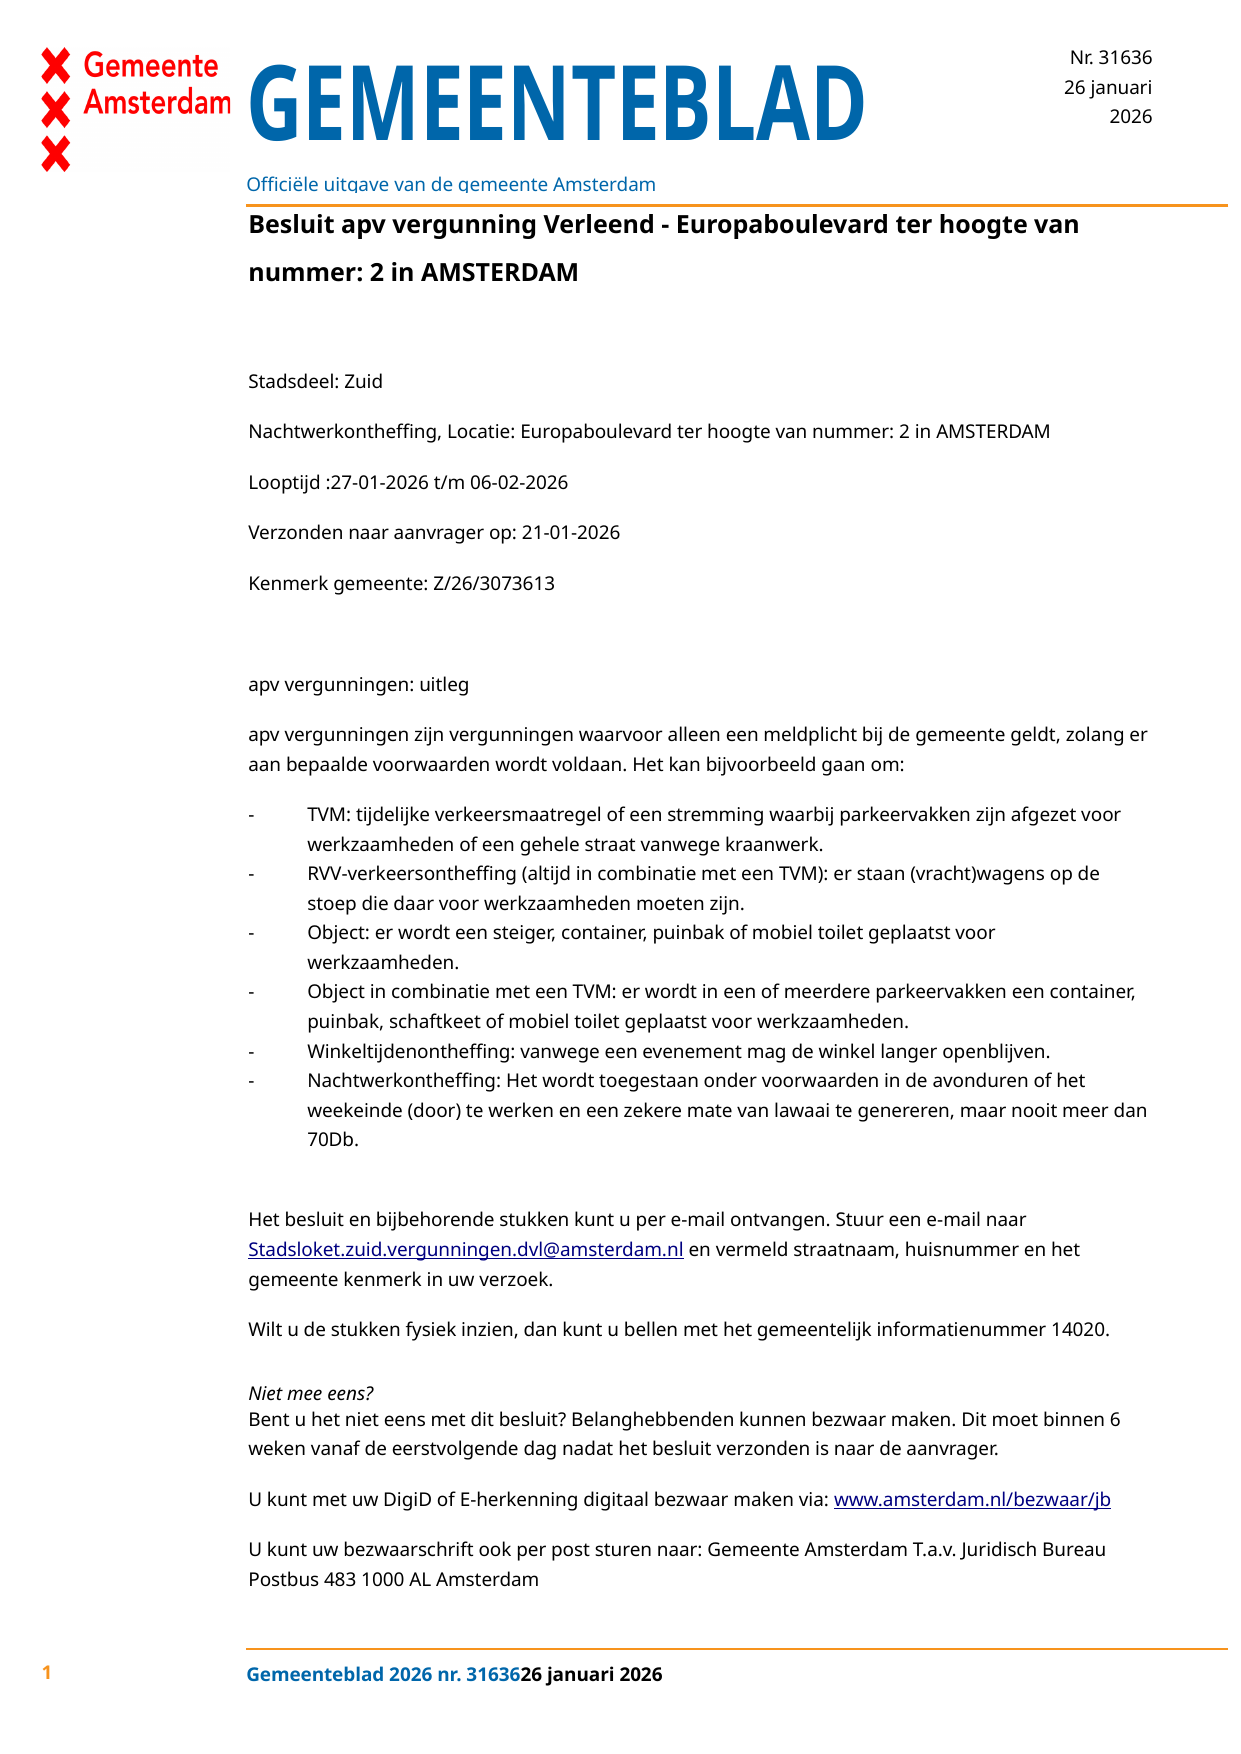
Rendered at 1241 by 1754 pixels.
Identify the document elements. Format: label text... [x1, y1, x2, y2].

text Bent u het niet eens met dit besluit? Belanghebbenden kunnen bezwaar maken. Dit moet binnen 6 weken vanaf de eerstvolgende dag nadat het besluit verzonden is naar de aanvrager. [248, 1406, 1152, 1461]
text Het besluit en bijbehorende stukken kunt u per e-mail ontvangen. Stuur een e-mail naar Stadsloket.zuid.vergunningen.dvl@amsterdam.nl en vermeld straatnaam, huisnummer en het gemeente kenmerk in uw verzoek. [248, 1207, 1152, 1292]
text Kenmerk gemeente: Z/26/3073613 [248, 570, 1152, 596]
list Winkeltijdenontheffing: vanwege een evenement mag de winkel langer openblijven. [248, 1038, 1152, 1064]
list Nachtwerkontheffing: Het wordt toegestaan onder voorwaarden in de avonduren of het weekeinde (door) te werken en een zekere mate van lawaai te genereren, maar nooit meer dan 70Db. [248, 1067, 1152, 1152]
text Stadsdeel: Zuid [248, 368, 1152, 394]
list Object: er wordt een steiger, container, puinbak of mobiel toilet geplaatst voor werkzaamheden. [248, 919, 1152, 975]
picture [41, 47, 231, 172]
list Object in combinatie met een TVM: er wordt in een of meerdere parkeervakken een container, puinbak, schaftkeet of mobiel toilet geplaatst voor werkzaamheden. [248, 979, 1152, 1034]
text Verzonden naar aanvrager op: 21-01-2026 [248, 519, 1152, 545]
text Looptijd :27-01-2026 t/m 06-02-2026 [248, 469, 1152, 495]
text apv vergunningen: uitleg [248, 671, 1152, 697]
text Nachtwerkontheffing, Locatie: Europaboulevard ter hoogte van nummer: 2 in AMSTERDAM [248, 419, 1152, 444]
text apv vergunningen zijn vergunningen waarvoor alleen een meldplicht bij de gemeente geldt, zolang er aan bepaalde voorwaarden wordt voldaan. Het kan bijvoorbeeld gaan om: [248, 721, 1152, 777]
list TVM: tijdelijke verkeersmaatregel of een stremming waarbij parkeervakken zijn afgezet voor werkzaamheden of een gehele straat vanwege kraanwerk. [248, 801, 1152, 857]
list RVV-verkeersontheffing (altijd in combinatie met een TVM): er staan (vracht)wagens op de stoep die daar voor werkzaamheden moeten zijn. [248, 860, 1152, 916]
text U kunt met uw DigiD of E-herkenning digitaal bezwaar maken via: www.amsterdam.nl/bezwaar/jb [248, 1486, 1152, 1512]
text U kunt uw bezwaarschrift ook per post sturen naar: Gemeente Amsterdam T.a.v. Juridisch Bureau Postbus 483 1000 AL Amsterdam [248, 1536, 1152, 1592]
text Wilt u de stukken fysiek inzien, dan kunt u bellen met het gemeentelijk informatienummer 14020. [248, 1316, 1152, 1342]
text Niet mee eens? [248, 1380, 1152, 1406]
text Besluit apv vergunning Verleend - Europaboulevard ter hoogte van nummer: 2 in AMSTERDAM [248, 207, 1152, 288]
